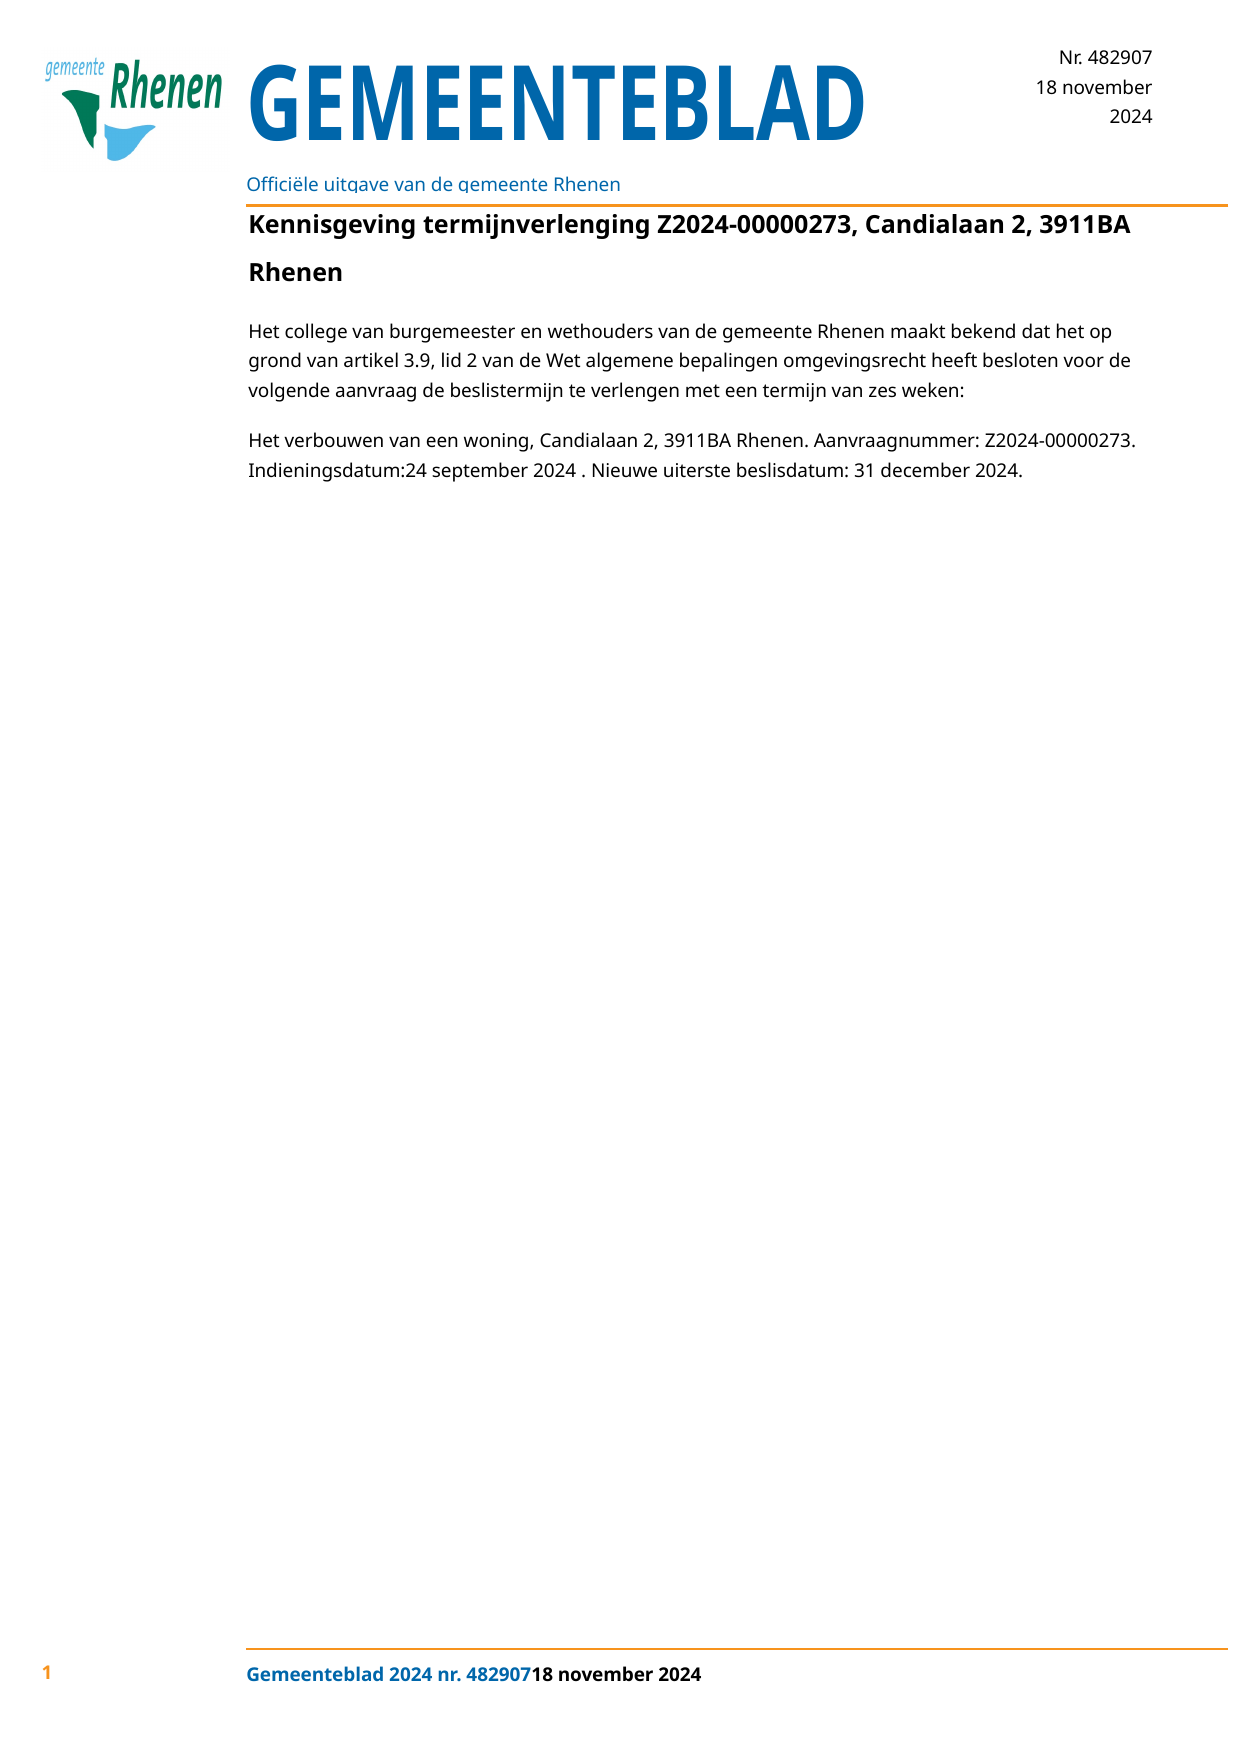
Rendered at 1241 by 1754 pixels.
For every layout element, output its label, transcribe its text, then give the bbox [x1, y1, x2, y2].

text Het verbouwen van een woning, Candialaan 2, 3911BA Rhenen. Aanvraagnummer: Z2024-00000273. Indieningsdatum:24 september 2024 . Nieuwe uiterste beslisdatum: 31 december 2024. [248, 427, 1152, 483]
text Het college van burgemeester en wethouders van de gemeente Rhenen maakt bekend dat het op grond van artikel 3.9, lid 2 van de Wet algemene bepalingen omgevingsrecht heeft besloten voor de volgende aanvraag de beslistermijn te verlengen met een termijn van zes weken: [248, 318, 1152, 403]
picture [41, 47, 231, 172]
text Kennisgeving termijnverlenging Z2024-00000273, Candialaan 2, 3911BA Rhenen [248, 207, 1152, 288]
